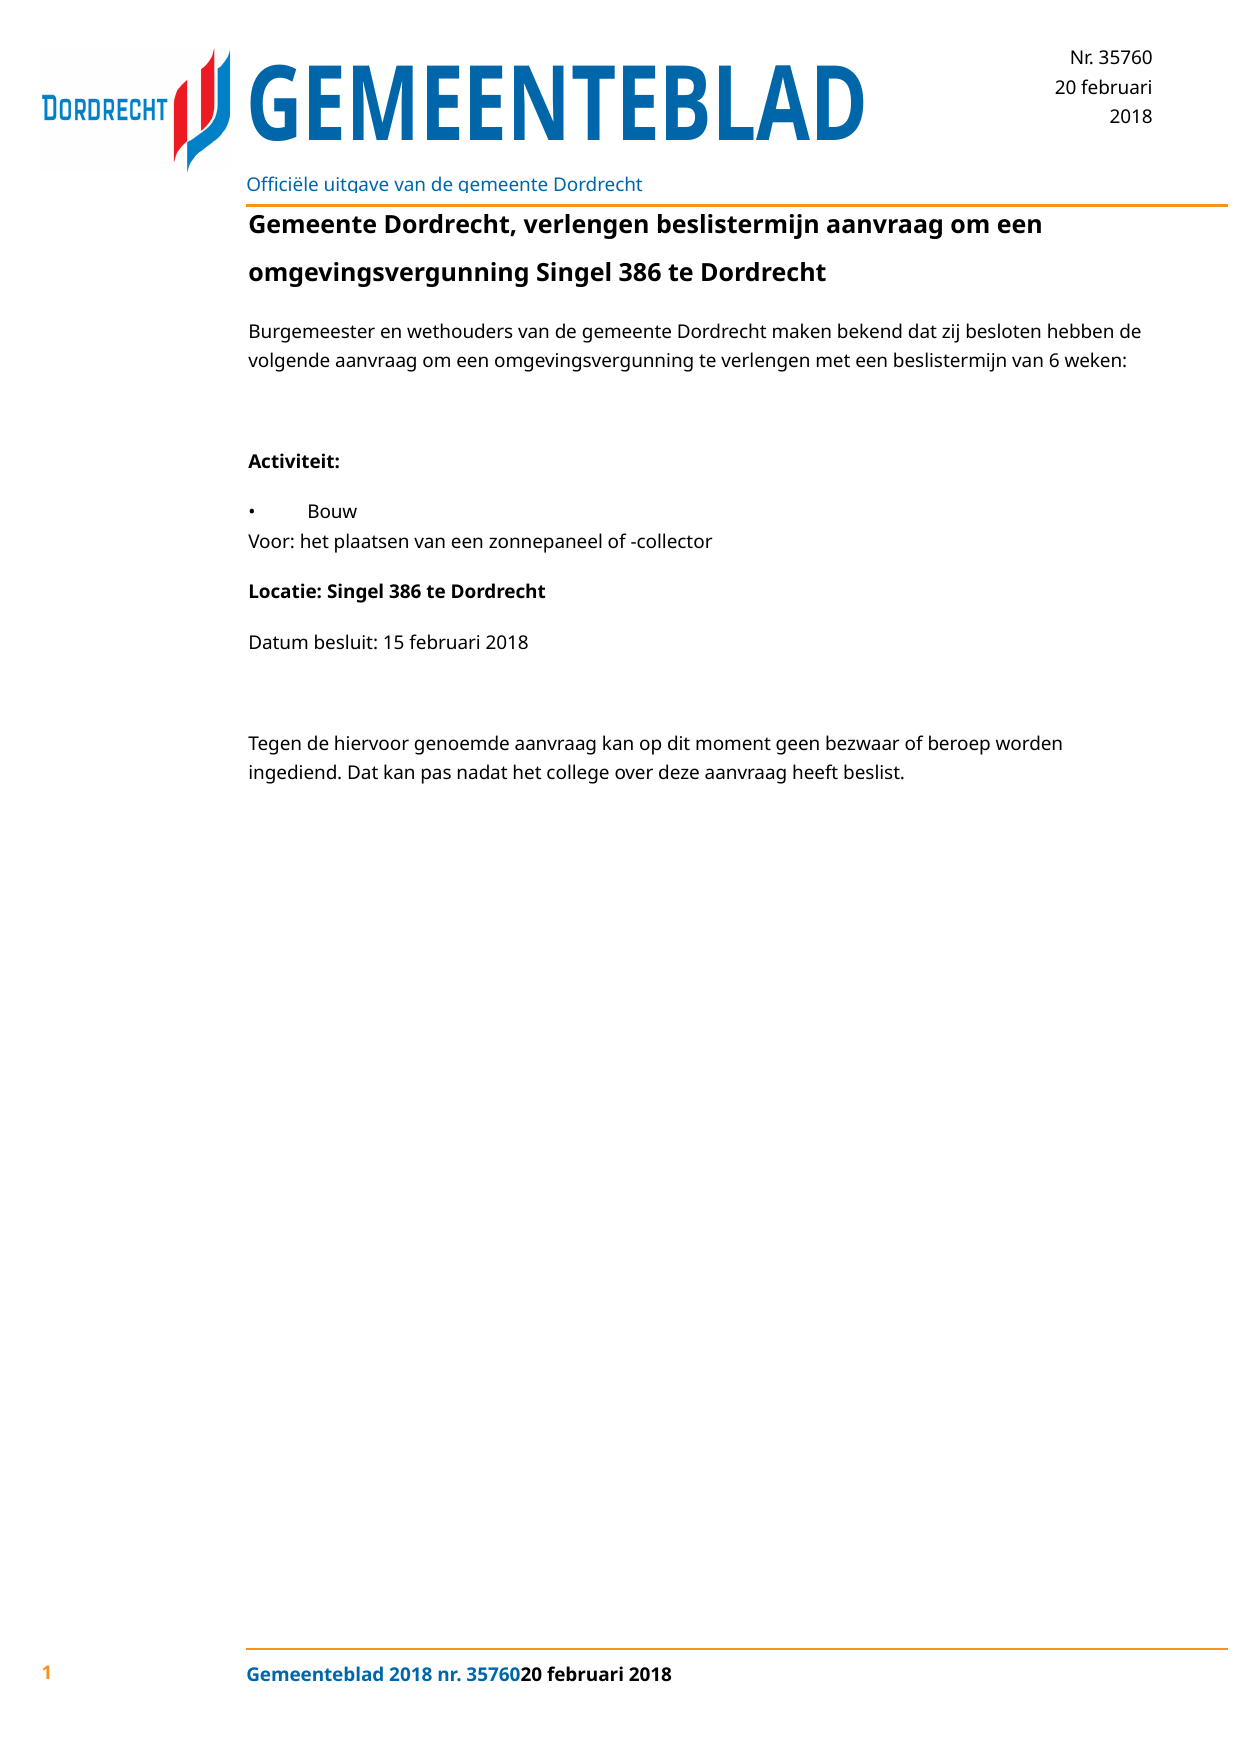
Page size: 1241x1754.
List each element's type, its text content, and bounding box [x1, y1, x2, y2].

text Locatie: Singel 386 te Dordrecht [248, 579, 1152, 604]
text Datum besluit: 15 februari 2018 [248, 629, 1152, 655]
text Gemeente Dordrecht, verlengen beslistermijn aanvraag om een omgevingsvergunning Singel 386 te Dordrecht [248, 207, 1152, 288]
list Bouw [248, 499, 1152, 524]
text Tegen de hiervoor genoemde aanvraag kan op dit moment geen bezwaar of beroep worden ingediend. Dat kan pas nadat het college over deze aanvraag heeft beslist. [248, 730, 1152, 785]
text Burgemeester en wethouders van de gemeente Dordrecht maken bekend dat zij besloten hebben de volgende aanvraag om een omgevingsvergunning te verlengen met een beslistermijn van 6 weken: [248, 318, 1152, 373]
picture [41, 47, 231, 172]
text Voor: het plaatsen van een zonnepaneel of -collector [248, 528, 1152, 554]
text Activiteit: [248, 448, 1152, 474]
